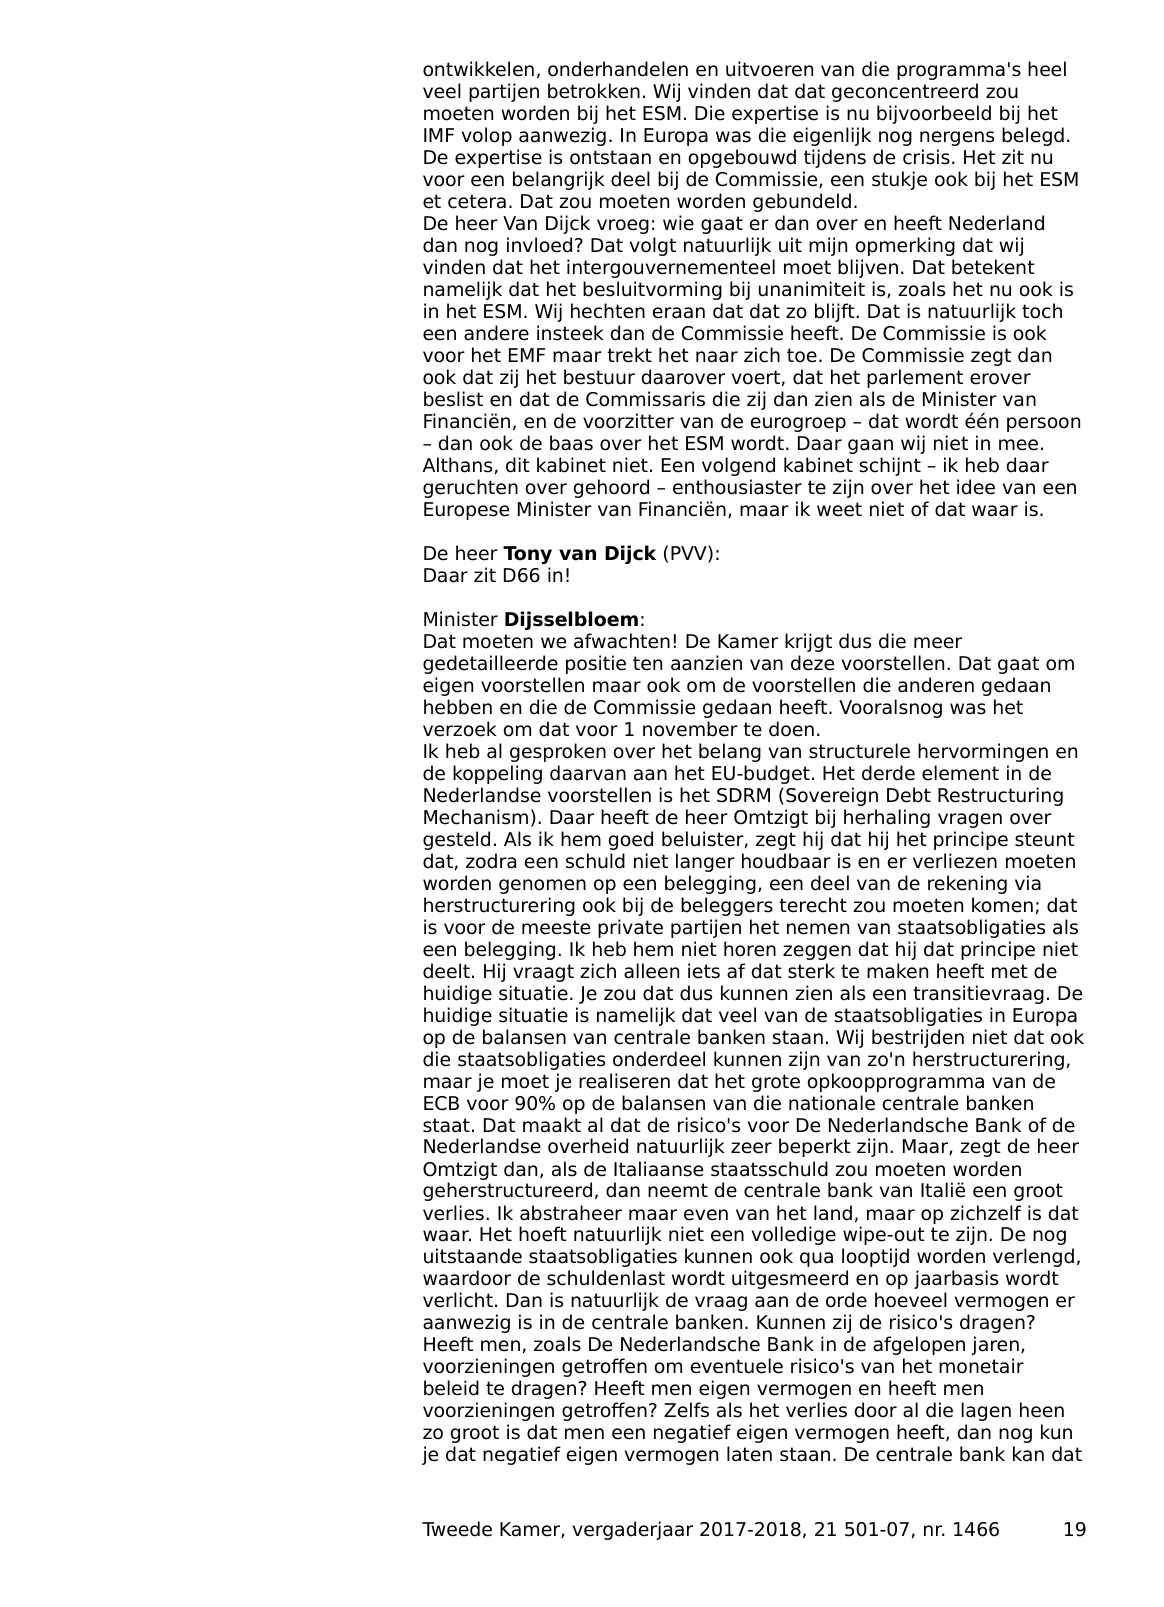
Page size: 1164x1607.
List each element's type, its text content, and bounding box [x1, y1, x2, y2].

text Ik heb al gesproken over het belang van structurele hervormingen en de koppeling daarvan aan het EU-budget. Het derde element in de Nederlandse voorstellen is het SDRM (Sovereign Debt Restructuring Mechanism). Daar heeft de heer Omtzigt bij herhaling vragen over gesteld. Als ik hem goed beluister, zegt hij dat hij het principe steunt dat, zodra een schuld niet langer houdbaar is en er verliezen moeten worden genomen op een belegging, een deel van de rekening via herstructurering ook bij de beleggers terecht zou moeten komen; dat is voor de meeste private partijen het nemen van staatsobligaties als een belegging. Ik heb hem niet horen zeggen dat hij dat principe niet deelt. Hij vraagt zich alleen iets af dat sterk te maken heeft met de huidige situatie. Je zou dat dus kunnen zien als een transitievraag. De huidige situatie is namelijk dat veel van de staatsobligaties in Europa op de balansen van centrale banken staan. Wij bestrijden niet dat ook die staatsobligaties onderdeel kunnen zijn van zo'n herstructurering, maar je moet je realiseren dat het grote opkoopprogramma van de ECB voor 90% op de balansen van die nationale centrale banken staat. Dat maakt al dat de risico's voor De Nederlandsche Bank of de Nederlandse overheid natuurlijk zeer beperkt zijn. Maar, zegt de heer Omtzigt dan, als de Italiaanse staatsschuld zou moeten worden geherstructureerd, dan neemt de centrale bank van Italië een groot verlies. Ik abstraheer maar even van het land, maar op zichzelf is dat waar. Het hoeft natuurlijk niet een volledige wipe-out te zijn. De nog uitstaande staatsobligaties kunnen ook qua looptijd worden verlengd, waardoor de schuldenlast wordt uitgesmeerd en op jaarbasis wordt verlicht. Dan is natuurlijk de vraag aan de orde hoeveel vermogen er aanwezig is in de centrale banken. Kunnen zij de risico's dragen? Heeft men, zoals De Nederlandsche Bank in de afgelopen jaren, voorzieningen getroffen om eventuele risico's van het monetair beleid te dragen? Heeft men eigen vermogen en heeft men voorzieningen getroffen? Zelfs als het verlies door al die lagen heen zo groot is dat men een negatief eigen vermogen heeft, dan nog kun je dat negatief eigen vermogen laten staan. De centrale bank kan dat [422, 741, 1087, 1466]
text Minister Dijsselbloem: [422, 609, 1087, 631]
text De heer Van Dijck vroeg: wie gaat er dan over en heeft Nederland dan nog invloed? Dat volgt natuurlijk uit mijn opmerking dat wij vinden dat het intergouvernementeel moet blijven. Dat betekent namelijk dat het besluitvorming bij unanimiteit is, zoals het nu ook is in het ESM. Wij hechten eraan dat dat zo blijft. Dat is natuurlijk toch een andere insteek dan de Commissie heeft. De Commissie is ook voor het EMF maar trekt het naar zich toe. De Commissie zegt dan ook dat zij het bestuur daarover voert, dat het parlement erover beslist en dat de Commissaris die zij dan zien als de Minister van Financiën, en de voorzitter van de eurogroep – dat wordt één persoon – dan ook de baas over het ESM wordt. Daar gaan wij niet in mee. Althans, dit kabinet niet. Een volgend kabinet schijnt – ik heb daar geruchten over gehoord – enthousiaster te zijn over het idee van een Europese Minister van Financiën, maar ik weet niet of dat waar is. [422, 213, 1087, 521]
text Daar zit D66 in! [422, 565, 1087, 587]
text Dat moeten we afwachten! De Kamer krijgt dus die meer gedetailleerde positie ten aanzien van deze voorstellen. Dat gaat om eigen voorstellen maar ook om de voorstellen die anderen gedaan hebben en die de Commissie gedaan heeft. Vooralsnog was het verzoek om dat voor 1 november te doen. [422, 631, 1087, 741]
text ontwikkelen, onderhandelen en uitvoeren van die programma's heel veel partijen betrokken. Wij vinden dat dat geconcentreerd zou moeten worden bij het ESM. Die expertise is nu bijvoorbeeld bij het IMF volop aanwezig. In Europa was die eigenlijk nog nergens belegd. De expertise is ontstaan en opgebouwd tijdens de crisis. Het zit nu voor een belangrijk deel bij de Commissie, een stukje ook bij het ESM et cetera. Dat zou moeten worden gebundeld. [422, 59, 1087, 213]
text De heer Tony van Dijck (PVV): [422, 543, 1087, 565]
